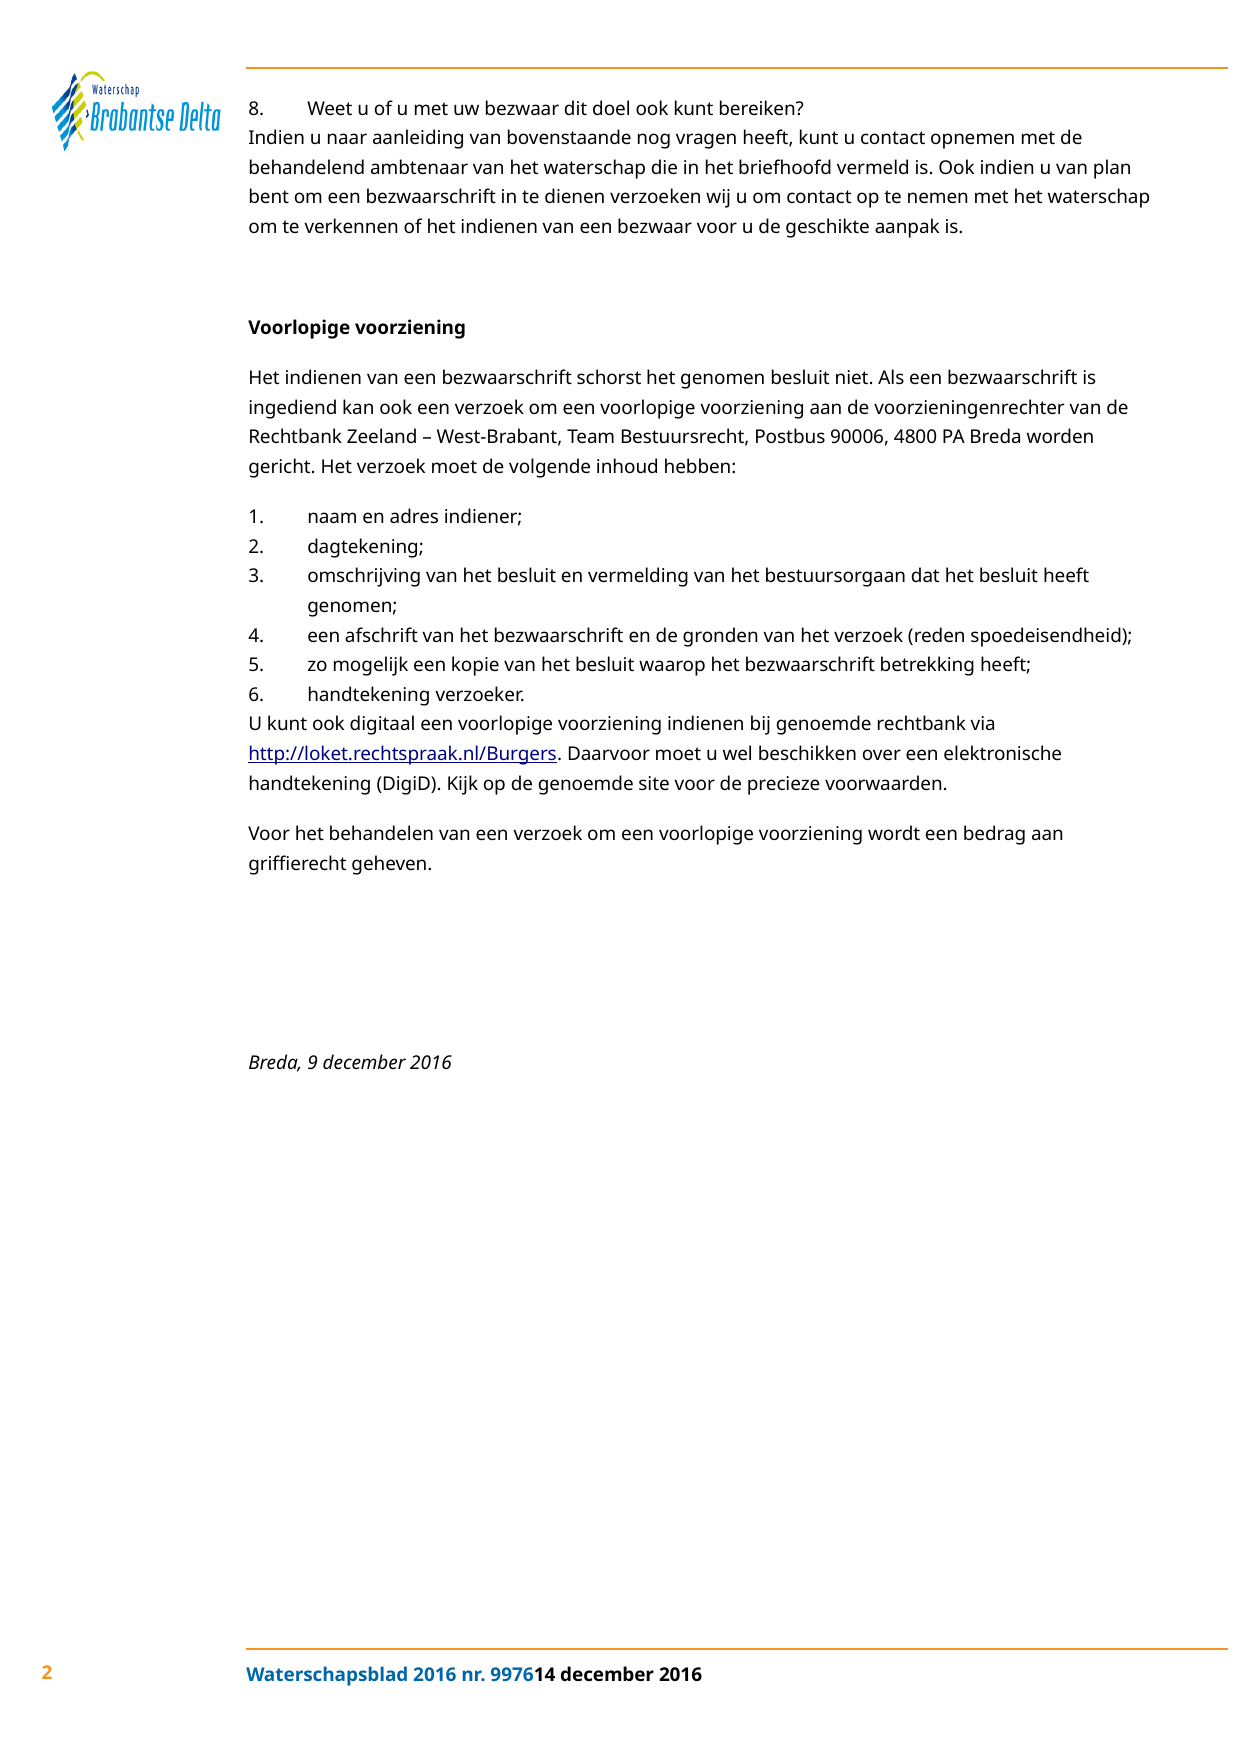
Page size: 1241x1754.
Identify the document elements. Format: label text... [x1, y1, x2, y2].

text Breda, 9 december 2016 [248, 1049, 1152, 1074]
text Voorlopige voorziening [248, 314, 1152, 340]
picture [41, 47, 231, 172]
text Het indienen van een bezwaarschrift schorst het genomen besluit niet. Als een bezwaarschrift is ingediend kan ook een verzoek om een voorlopige voorziening aan de voorzieningenrechter van de Rechtbank Zeeland – West-Brabant, Team Bestuursrecht, Postbus 90006, 4800 PA Breda worden gericht. Het verzoek moet de volgende inhoud hebben: [248, 364, 1152, 479]
list dagtekening; [248, 533, 1152, 559]
text Indien u naar aanleiding van bovenstaande nog vragen heeft, kunt u contact opnemen met de behandelend ambtenaar van het waterschap die in het briefhoofd vermeld is. Ook indien u van plan bent om een bezwaarschrift in te dienen verzoeken wij u om contact op te nemen met het waterschap om te verkennen of het indienen van een bezwaar voor u de geschikte aanpak is. [248, 124, 1152, 239]
list handtekening verzoeker. [248, 681, 1152, 707]
list omschrijving van het besluit en vermelding van het bestuursorgaan dat het besluit heeft genomen; [248, 563, 1152, 618]
list zo mogelijk een kopie van het besluit waarop het bezwaarschrift betrekking heeft; [248, 651, 1152, 677]
text Voor het behandelen van een verzoek om een voorlopige voorziening wordt een bedrag aan griffierecht geheven. [248, 820, 1152, 876]
list naam en adres indiener; [248, 503, 1152, 529]
list Weet u of u met uw bezwaar dit doel ook kunt bereiken? [248, 95, 1152, 121]
text U kunt ook digitaal een voorlopige voorziening indienen bij genoemde rechtbank via http://loket.rechtspraak.nl/Burgers. Daarvoor moet u wel beschikken over een elektronische handtekening (DigiD). Kijk op de genoemde site voor de precieze voorwaarden. [248, 711, 1152, 796]
list een afschrift van het bezwaarschrift en de gronden van het verzoek (reden spoedeisendheid); [248, 622, 1152, 648]
